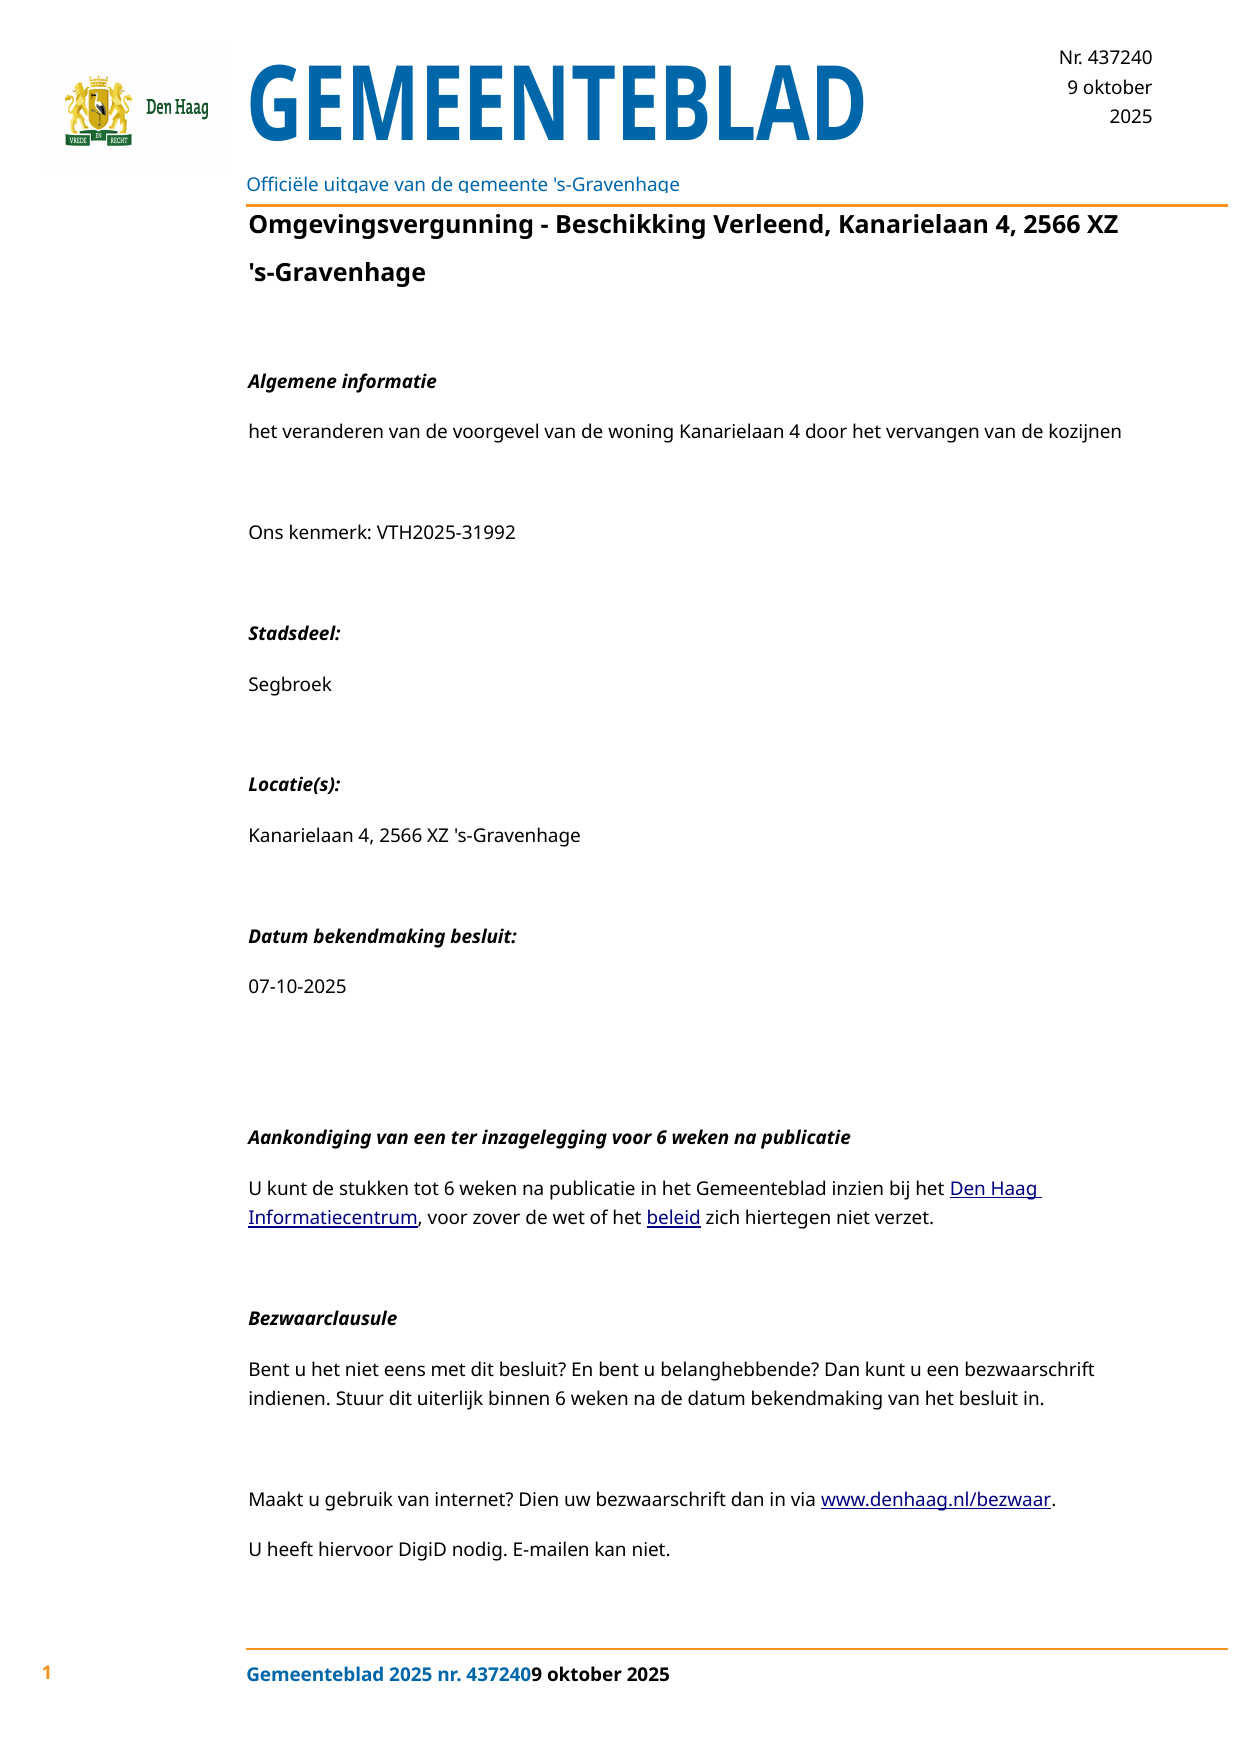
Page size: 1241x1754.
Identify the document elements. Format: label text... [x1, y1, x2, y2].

text Maakt u gebruik van internet? Dien uw bezwaarschrift dan in via www.denhaag.nl/bezwaar. [248, 1486, 1152, 1512]
picture [41, 47, 231, 172]
text U heeft hiervoor DigiD nodig. E-mailen kan niet. [248, 1537, 1152, 1562]
text Datum bekendmaking besluit: [248, 923, 1152, 949]
text het veranderen van de voorgevel van de woning Kanarielaan 4 door het vervangen van de kozijnen [248, 419, 1152, 444]
text Algemene informatie [248, 368, 1152, 394]
text U kunt de stukken tot 6 weken na publicatie in het Gemeenteblad inzien bij het Den Haag Informatiecentrum, voor zover de wet of het beleid zich hiertegen niet verzet. [248, 1175, 1152, 1230]
text Omgevingsvergunning - Beschikking Verleend, Kanarielaan 4, 2566 XZ 's-Gravenhage [248, 207, 1152, 288]
text Stadsdeel: [248, 620, 1152, 646]
text Segbroek [248, 671, 1152, 697]
text Bezwaarclausule [248, 1305, 1152, 1331]
text Ons kenmerk: VTH2025-31992 [248, 519, 1152, 545]
text Aankondiging van een ter inzagelegging voor 6 weken na publicatie [248, 1124, 1152, 1150]
text 07-10-2025 [248, 973, 1152, 999]
text Kanarielaan 4, 2566 XZ 's-Gravenhage [248, 822, 1152, 848]
text Locatie(s): [248, 772, 1152, 797]
text Bent u het niet eens met dit besluit? En bent u belanghebbende? Dan kunt u een bezwaarschrift indienen. Stuur dit uiterlijk binnen 6 weken na de datum bekendmaking van het besluit in. [248, 1356, 1152, 1411]
